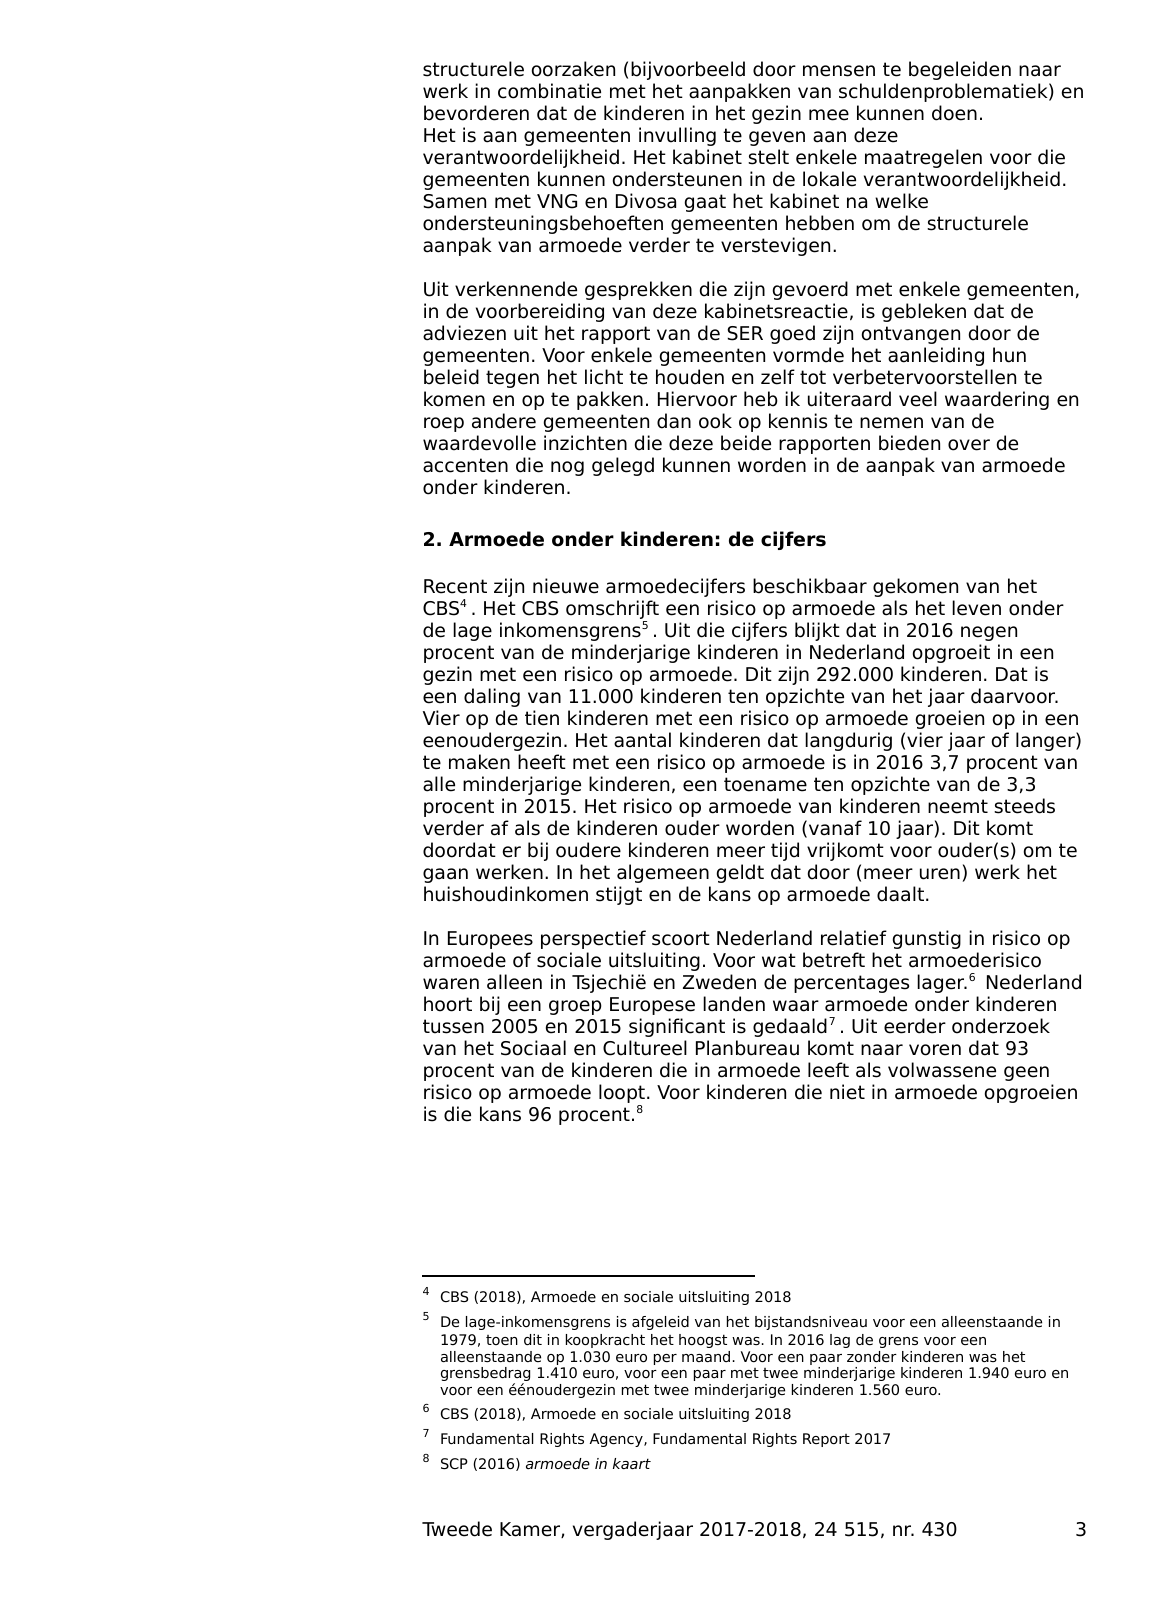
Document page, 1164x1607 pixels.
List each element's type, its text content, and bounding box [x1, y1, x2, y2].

text De lage-inkomensgrens is afgeleid van het bijstandsniveau voor een alleenstaande in 1979, toen dit in koopkracht het hoogst was. In 2016 lag de grens voor een alleenstaande op 1.030 euro per maand. Voor een paar zonder kinderen was het grensbedrag 1.410 euro, voor een paar met twee minderjarige kinderen 1.940 euro en voor een éénoudergezin met twee minderjarige kinderen 1.560 euro. [422, 1310, 1087, 1399]
text SCP (2016) armoede in kaart [422, 1452, 1087, 1474]
text Het is aan gemeenten invulling te geven aan deze verantwoordelijkheid. Het kabinet stelt enkele maatregelen voor die gemeenten kunnen ondersteunen in de lokale verantwoordelijkheid. Samen met VNG en Divosa gaat het kabinet na welke ondersteuningsbehoeften gemeenten hebben om de structurele aanpak van armoede verder te verstevigen. [422, 125, 1087, 257]
text structurele oorzaken (bijvoorbeeld door mensen te begeleiden naar werk in combinatie met het aanpakken van schuldenproblematiek) en bevorderen dat de kinderen in het gezin mee kunnen doen. [422, 59, 1087, 125]
text Recent zijn nieuwe armoedecijfers beschikbaar gekomen van het CBS. Het CBS omschrijft een risico op armoede als het leven onder de lage inkomensgrens. Uit die cijfers blijkt dat in 2016 negen procent van de minderjarige kinderen in Nederland opgroeit in een gezin met een risico op armoede. Dit zijn 292.000 kinderen. Dat is een daling van 11.000 kinderen ten opzichte van het jaar daarvoor. Vier op de tien kinderen met een risico op armoede groeien op in een eenoudergezin. Het aantal kinderen dat langdurig (vier jaar of langer) te maken heeft met een risico op armoede is in 2016 3,7 procent van alle minderjarige kinderen, een toename ten opzichte van de 3,3 procent in 2015. Het risico op armoede van kinderen neemt steeds verder af als de kinderen ouder worden (vanaf 10 jaar). Dit komt doordat er bij oudere kinderen meer tijd vrijkomt voor ouder(s) om te gaan werken. In het algemeen geldt dat door (meer uren) werk het huishoudinkomen stijgt en de kans op armoede daalt. [422, 576, 1087, 906]
subtitle 2. Armoede onder kinderen: de cijfers [422, 529, 1087, 551]
text Fundamental Rights Agency, Fundamental Rights Report 2017 [422, 1427, 1087, 1449]
text CBS (2018), Armoede en sociale uitsluiting 2018 [422, 1285, 1087, 1307]
text CBS (2018), Armoede en sociale uitsluiting 2018 [422, 1402, 1087, 1424]
text In Europees perspectief scoort Nederland relatief gunstig in risico op armoede of sociale uitsluiting. Voor wat betreft het armoederisico waren alleen in Tsjechië en Zweden de percentages lager. Nederland hoort bij een groep Europese landen waar armoede onder kinderen tussen 2005 en 2015 significant is gedaald. Uit eerder onderzoek van het Sociaal en Cultureel Planbureau komt naar voren dat 93 procent van de kinderen die in armoede leeft als volwassene geen risico op armoede loopt. Voor kinderen die niet in armoede opgroeien is die kans 96 procent. [422, 928, 1087, 1126]
text Uit verkennende gesprekken die zijn gevoerd met enkele gemeenten, in de voorbereiding van deze kabinetsreactie, is gebleken dat de adviezen uit het rapport van de SER goed zijn ontvangen door de gemeenten. Voor enkele gemeenten vormde het aanleiding hun beleid tegen het licht te houden en zelf tot verbetervoorstellen te komen en op te pakken. Hiervoor heb ik uiteraard veel waardering en roep andere gemeenten dan ook op kennis te nemen van de waardevolle inzichten die deze beide rapporten bieden over de accenten die nog gelegd kunnen worden in de aanpak van armoede onder kinderen. [422, 279, 1087, 499]
